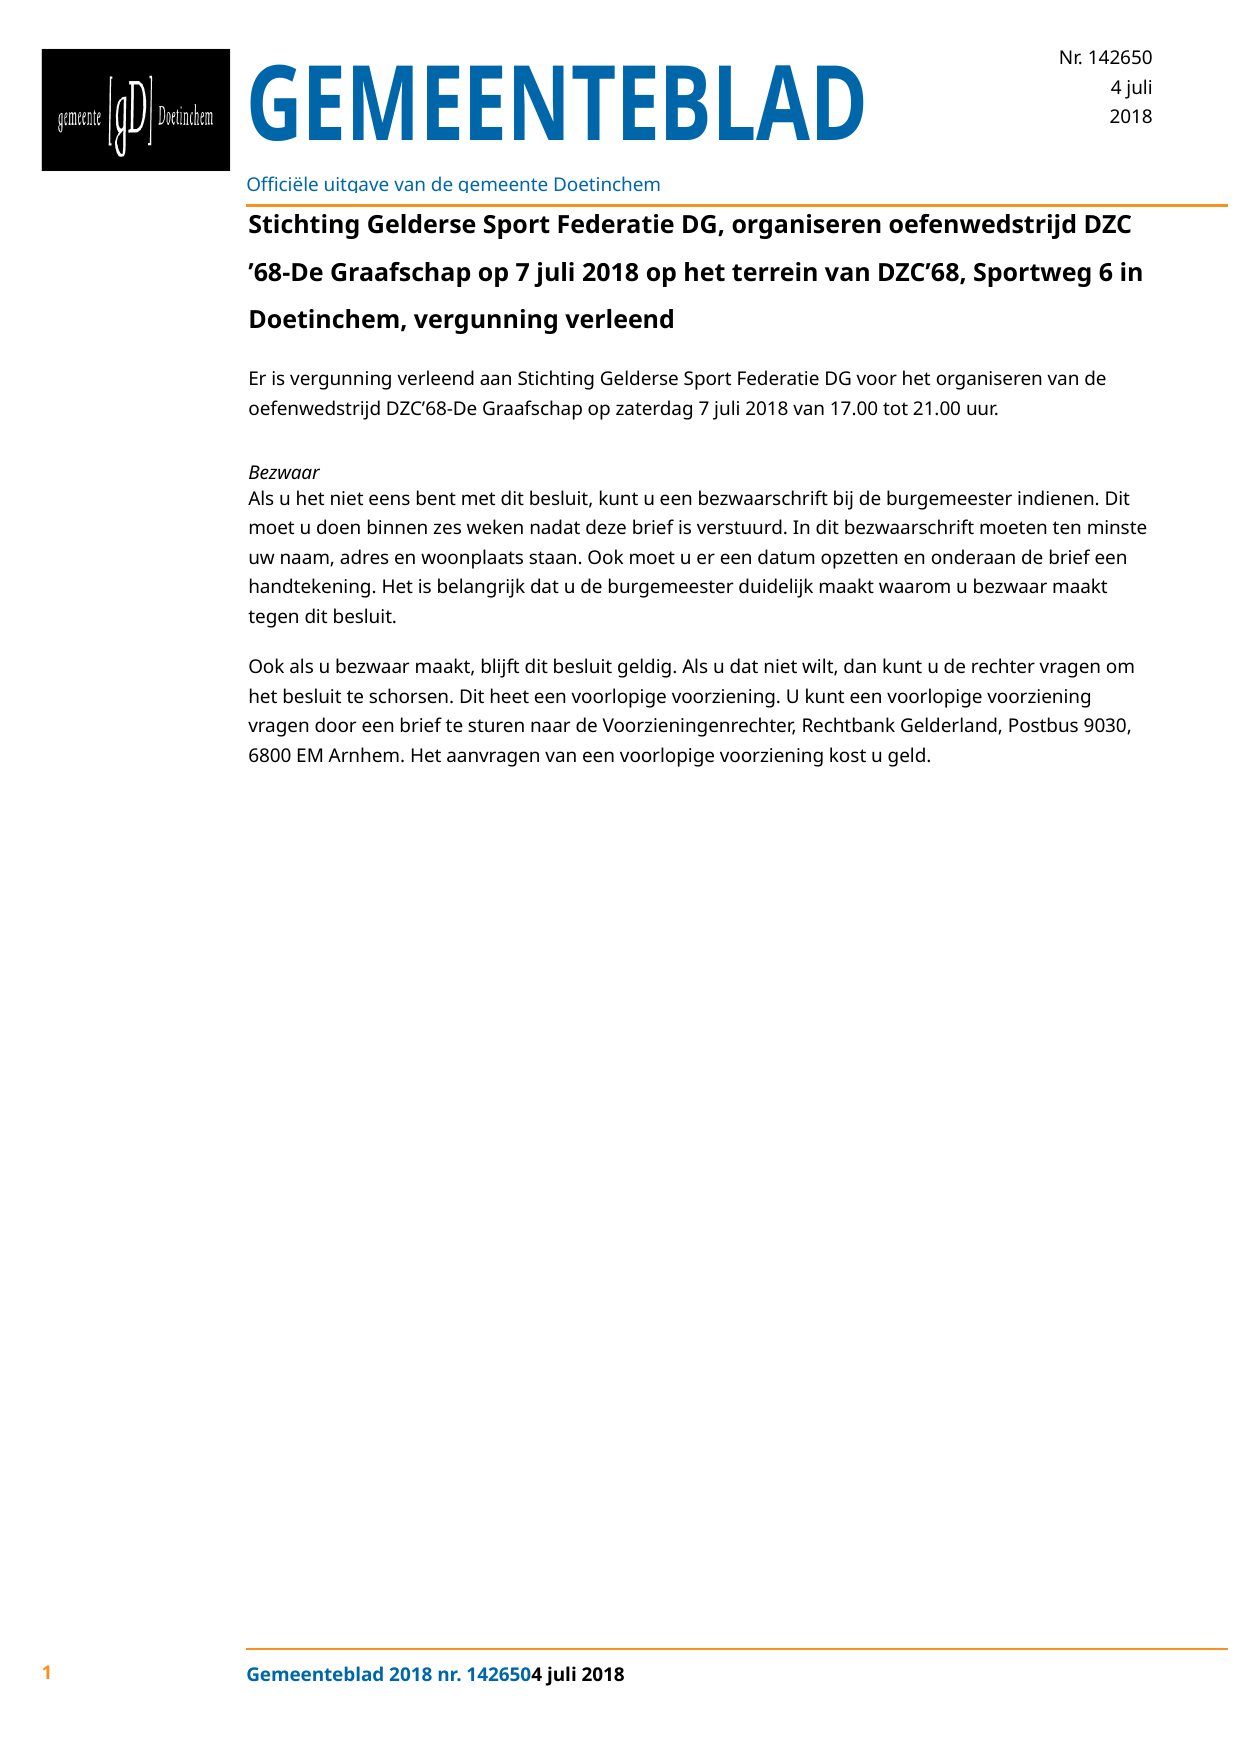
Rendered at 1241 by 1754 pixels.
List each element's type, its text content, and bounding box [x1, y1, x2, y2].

text Stichting Gelderse Sport Federatie DG, organiseren oefenwedstrijd DZC ’68-De Graafschap op 7 juli 2018 op het terrein van DZC’68, Sportweg 6 in Doetinchem, vergunning verleend [248, 207, 1152, 336]
text Bezwaar [248, 459, 1152, 485]
text Ook als u bezwaar maakt, blijft dit besluit geldig. Als u dat niet wilt, dan kunt u de rechter vragen om het besluit te schorsen. Dit heet een voorlopige voorziening. U kunt een voorlopige voorziening vragen door een brief te sturen naar de Voorzieningenrechter, Rechtbank Gelderland, Postbus 9030, 6800 EM Arnhem. Het aanvragen van een voorlopige voorziening kost u geld. [248, 653, 1152, 768]
text Als u het niet eens bent met dit besluit, kunt u een bezwaarschrift bij de burgemeester indienen. Dit moet u doen binnen zes weken nadat deze brief is verstuurd. In dit bezwaarschrift moeten ten minste uw naam, adres en woonplaats staan. Ook moet u er een datum opzetten en onderaan de brief een handtekening. Het is belangrijk dat u de burgemeester duidelijk maakt waarom u bezwaar maakt tegen dit besluit. [248, 485, 1152, 629]
text Er is vergunning verleend aan Stichting Gelderse Sport Federatie DG voor het organiseren van de oefenwedstrijd DZC’68-De Graafschap op zaterdag 7 juli 2018 van 17.00 tot 21.00 uur. [248, 366, 1152, 421]
picture [41, 47, 231, 172]
